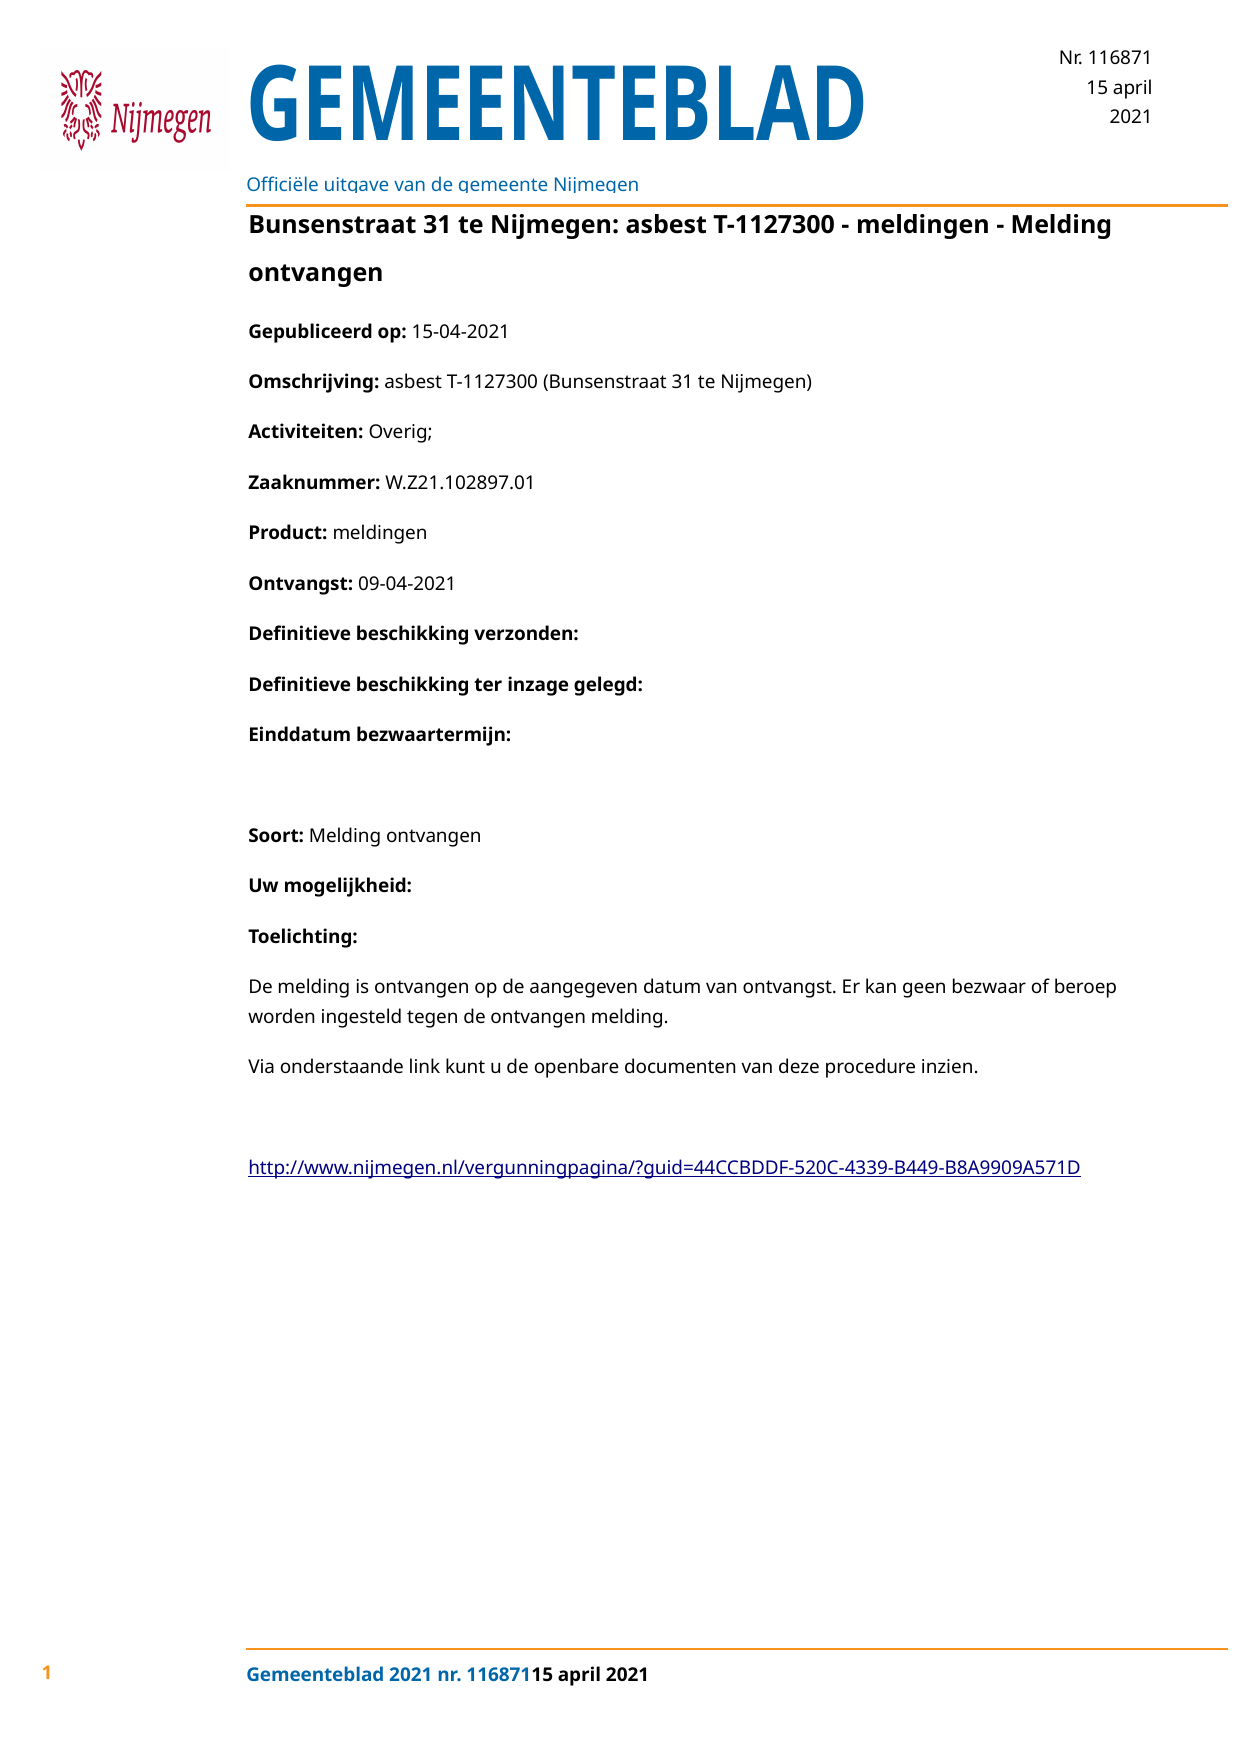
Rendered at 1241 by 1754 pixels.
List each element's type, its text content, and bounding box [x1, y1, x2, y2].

picture [41, 47, 231, 172]
text De melding is ontvangen op de aangegeven datum van ontvangst. Er kan geen bezwaar of beroep worden ingesteld tegen de ontvangen melding. [248, 973, 1152, 1029]
text Toelichting: [248, 923, 1152, 949]
text Omschrijving: asbest T-1127300 (Bunsenstraat 31 te Nijmegen) [248, 368, 1152, 394]
text Activiteiten: Overig; [248, 419, 1152, 444]
text Gepubliceerd op: 15-04-2021 [248, 318, 1152, 344]
text http://www.nijmegen.nl/vergunningpagina/?guid=44CCBDDF-520C-4339-B449-B8A9909A571D [248, 1154, 1152, 1180]
text Definitieve beschikking verzonden: [248, 620, 1152, 646]
text Via onderstaande link kunt u de openbare documenten van deze procedure inzien. [248, 1053, 1152, 1079]
text Zaaknummer: W.Z21.102897.01 [248, 469, 1152, 495]
text Bunsenstraat 31 te Nijmegen: asbest T-1127300 - meldingen - Melding ontvangen [248, 207, 1152, 288]
text Definitieve beschikking ter inzage gelegd: [248, 671, 1152, 697]
text Soort: Melding ontvangen [248, 822, 1152, 848]
text Product: meldingen [248, 519, 1152, 545]
text Uw mogelijkheid: [248, 872, 1152, 898]
text Einddatum bezwaartermijn: [248, 721, 1152, 747]
text Ontvangst: 09-04-2021 [248, 570, 1152, 596]
